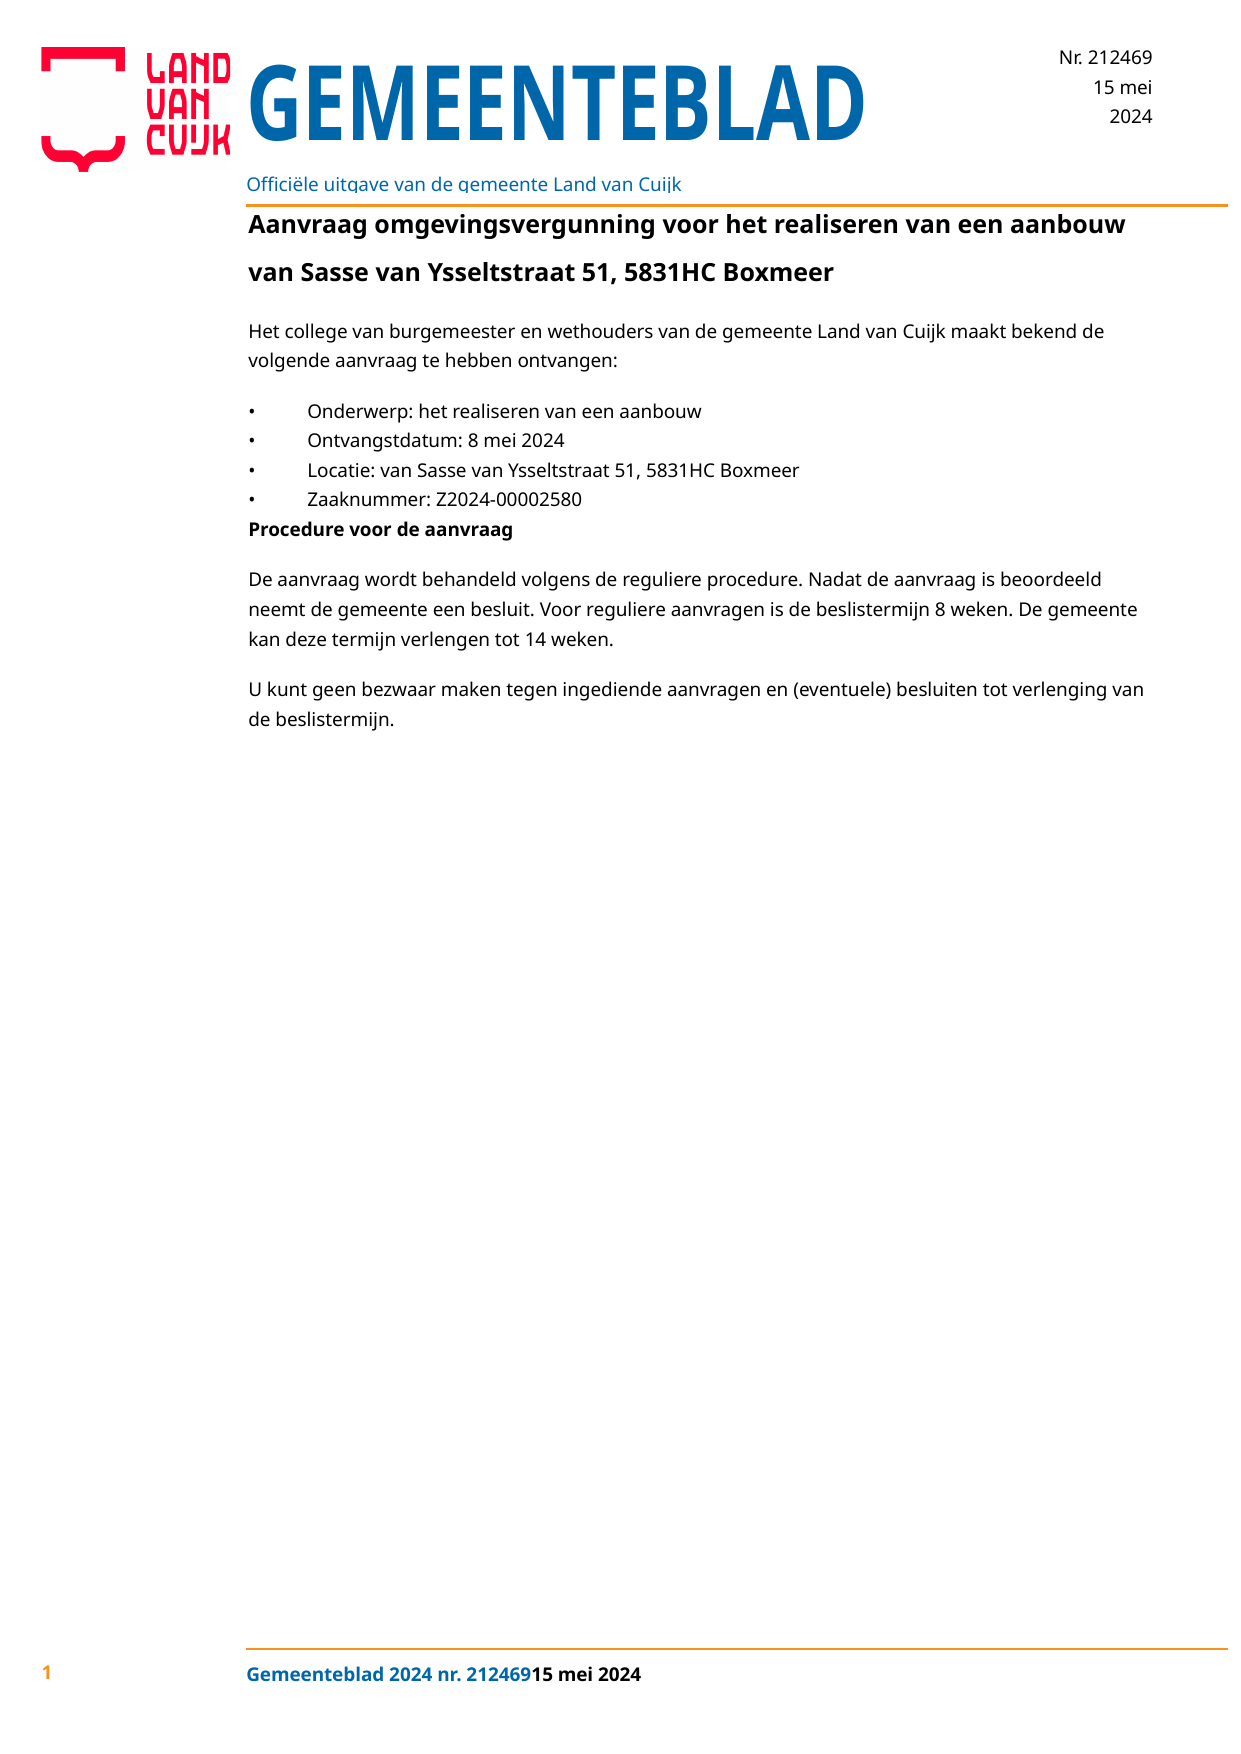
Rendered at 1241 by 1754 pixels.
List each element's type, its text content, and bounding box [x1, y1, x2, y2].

text De aanvraag wordt behandeld volgens de reguliere procedure. Nadat de aanvraag is beoordeeld neemt de gemeente een besluit. Voor reguliere aanvragen is de beslistermijn 8 weken. De gemeente kan deze termijn verlengen tot 14 weken. [248, 567, 1152, 652]
list Ontvangstdatum: 8 mei 2024 [248, 427, 1152, 453]
text U kunt geen bezwaar maken tegen ingediende aanvragen en (eventuele) besluiten tot verlenging van de beslistermijn. [248, 676, 1152, 732]
list Locatie: van Sasse van Ysseltstraat 51, 5831HC Boxmeer [248, 457, 1152, 483]
text Procedure voor de aanvraag [248, 516, 1152, 542]
text Het college van burgemeester en wethouders van de gemeente Land van Cuijk maakt bekend de volgende aanvraag te hebben ontvangen: [248, 318, 1152, 373]
list Zaaknummer: Z2024-00002580 [248, 487, 1152, 512]
text Aanvraag omgevingsvergunning voor het realiseren van een aanbouw van Sasse van Ysseltstraat 51, 5831HC Boxmeer [248, 207, 1152, 288]
picture [41, 47, 231, 172]
list Onderwerp: het realiseren van een aanbouw [248, 398, 1152, 424]
